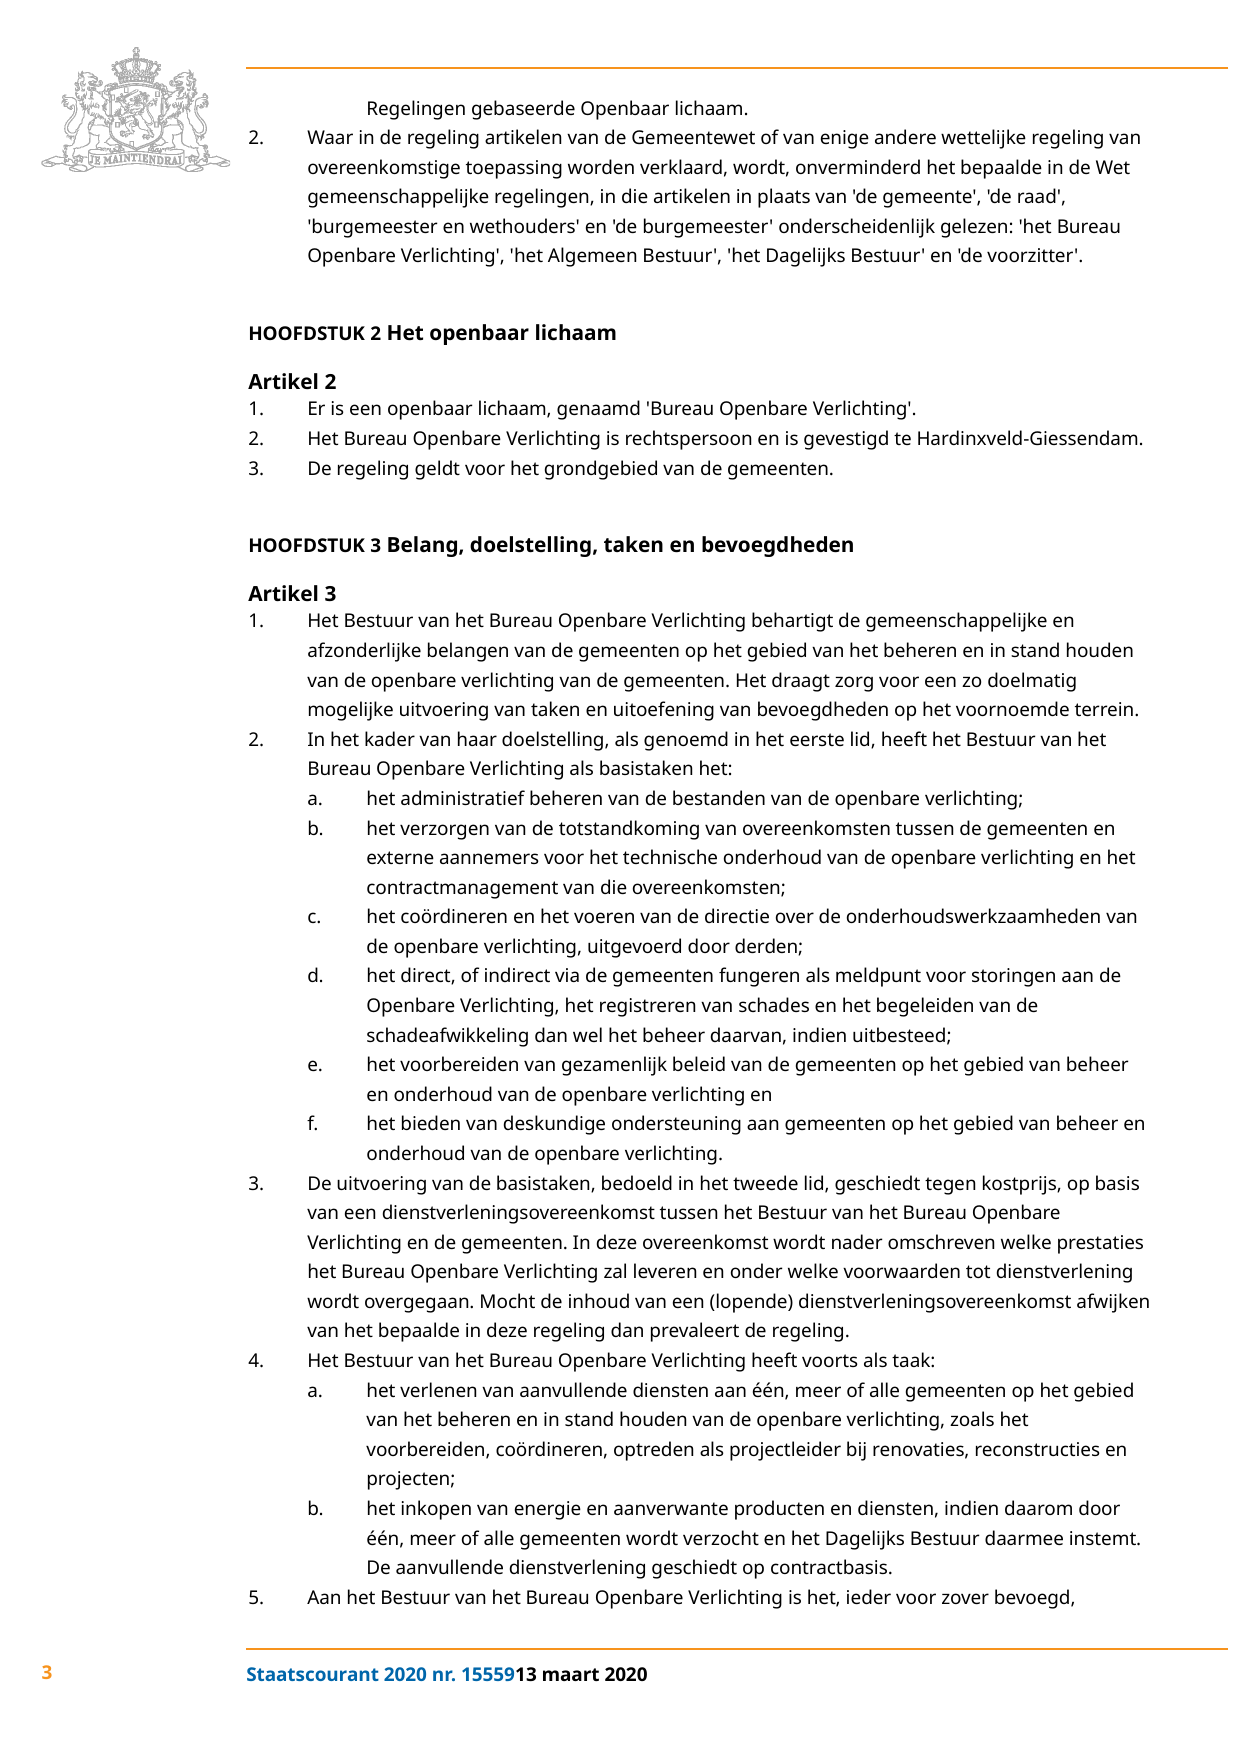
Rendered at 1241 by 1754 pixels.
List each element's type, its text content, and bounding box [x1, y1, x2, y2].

list het verzorgen van de totstandkoming van overeenkomsten tussen de gemeenten en externe aannemers voor het technische onderhoud van de openbare verlichting en het contractmanagement van die overeenkomsten; [307, 815, 1152, 900]
list In het kader van haar doelstelling, als genoemd in het eerste lid, heeft het Bestuur van het Bureau Openbare Verlichting als basistaken het: [248, 726, 1152, 781]
list Het Bestuur van het Bureau Openbare Verlichting heeft voorts als taak: [248, 1347, 1152, 1373]
list Aan het Bestuur van het Bureau Openbare Verlichting is het, ieder voor zover bevoegd, [248, 1584, 1152, 1610]
list het administratief beheren van de bestanden van de openbare verlichting; [307, 785, 1152, 811]
text HOOFDSTUK 2 Het openbaar lichaam [248, 318, 1152, 346]
list De regeling geldt voor het grondgebied van de gemeenten. [248, 455, 1152, 481]
list het coördineren en het voeren van de directie over de onderhoudswerkzaamheden van de openbare verlichting, uitgevoerd door derden; [307, 903, 1152, 959]
list het bieden van deskundige ondersteuning aan gemeenten op het gebied van beheer en onderhoud van de openbare verlichting. [307, 1111, 1152, 1166]
list het inkopen van energie en aanverwante producten en diensten, indien daarom door één, meer of alle gemeenten wordt verzocht en het Dagelijks Bestuur daarmee instemt. De aanvullende dienstverlening geschiedt op contractbasis. [307, 1495, 1152, 1580]
picture [41, 47, 231, 172]
text Artikel 2 [248, 367, 1152, 396]
list Regelingen gebaseerde Openbaar lichaam. [307, 95, 1152, 121]
list De uitvoering van de basistaken, bedoeld in het tweede lid, geschiedt tegen kostprijs, op basis van een dienstverleningsovereenkomst tussen het Bestuur van het Bureau Openbare Verlichting en de gemeenten. In deze overeenkomst wordt nader omschreven welke prestaties het Bureau Openbare Verlichting zal leveren en onder welke voorwaarden tot dienstverlening wordt overgegaan. Mocht de inhoud van een (lopende) dienstverleningsovereenkomst afwijken van het bepaalde in deze regeling dan prevaleert de regeling. [248, 1170, 1152, 1343]
list het direct, of indirect via de gemeenten fungeren als meldpunt voor storingen aan de Openbare Verlichting, het registreren van schades en het begeleiden van de schadeafwikkeling dan wel het beheer daarvan, indien uitbesteed; [307, 963, 1152, 1048]
text HOOFDSTUK 3 Belang, doelstelling, taken en bevoegdheden [248, 530, 1152, 558]
text Artikel 3 [248, 579, 1152, 608]
list Er is een openbaar lichaam, genaamd 'Bureau Openbare Verlichting'. [248, 396, 1152, 421]
list Het Bestuur van het Bureau Openbare Verlichting behartigt de gemeenschappelijke en afzonderlijke belangen van de gemeenten op het gebied van het beheren en in stand houden van de openbare verlichting van de gemeenten. Het draagt zorg voor een zo doelmatig mogelijke uitvoering van taken en uitoefening van bevoegdheden op het voornoemde terrein. [248, 608, 1152, 722]
list het voorbereiden van gezamenlijk beleid van de gemeenten op het gebied van beheer en onderhoud van de openbare verlichting en [307, 1051, 1152, 1107]
list Het Bureau Openbare Verlichting is rechtspersoon en is gevestigd te Hardinxveld-Giessendam. [248, 425, 1152, 451]
list het verlenen van aanvullende diensten aan één, meer of alle gemeenten op het gebied van het beheren en in stand houden van de openbare verlichting, zoals het voorbereiden, coördineren, optreden als projectleider bij renovaties, reconstructies en projecten; [307, 1377, 1152, 1491]
list Waar in de regeling artikelen van de Gemeentewet of van enige andere wettelijke regeling van overeenkomstige toepassing worden verklaard, wordt, onverminderd het bepaalde in de Wet gemeenschappelijke regelingen, in die artikelen in plaats van 'de gemeente', 'de raad', 'burgemeester en wethouders' en 'de burgemeester' onderscheidenlijk gelezen: 'het Bureau Openbare Verlichting', 'het Algemeen Bestuur', 'het Dagelijks Bestuur' en 'de voorzitter'. [248, 124, 1152, 268]
